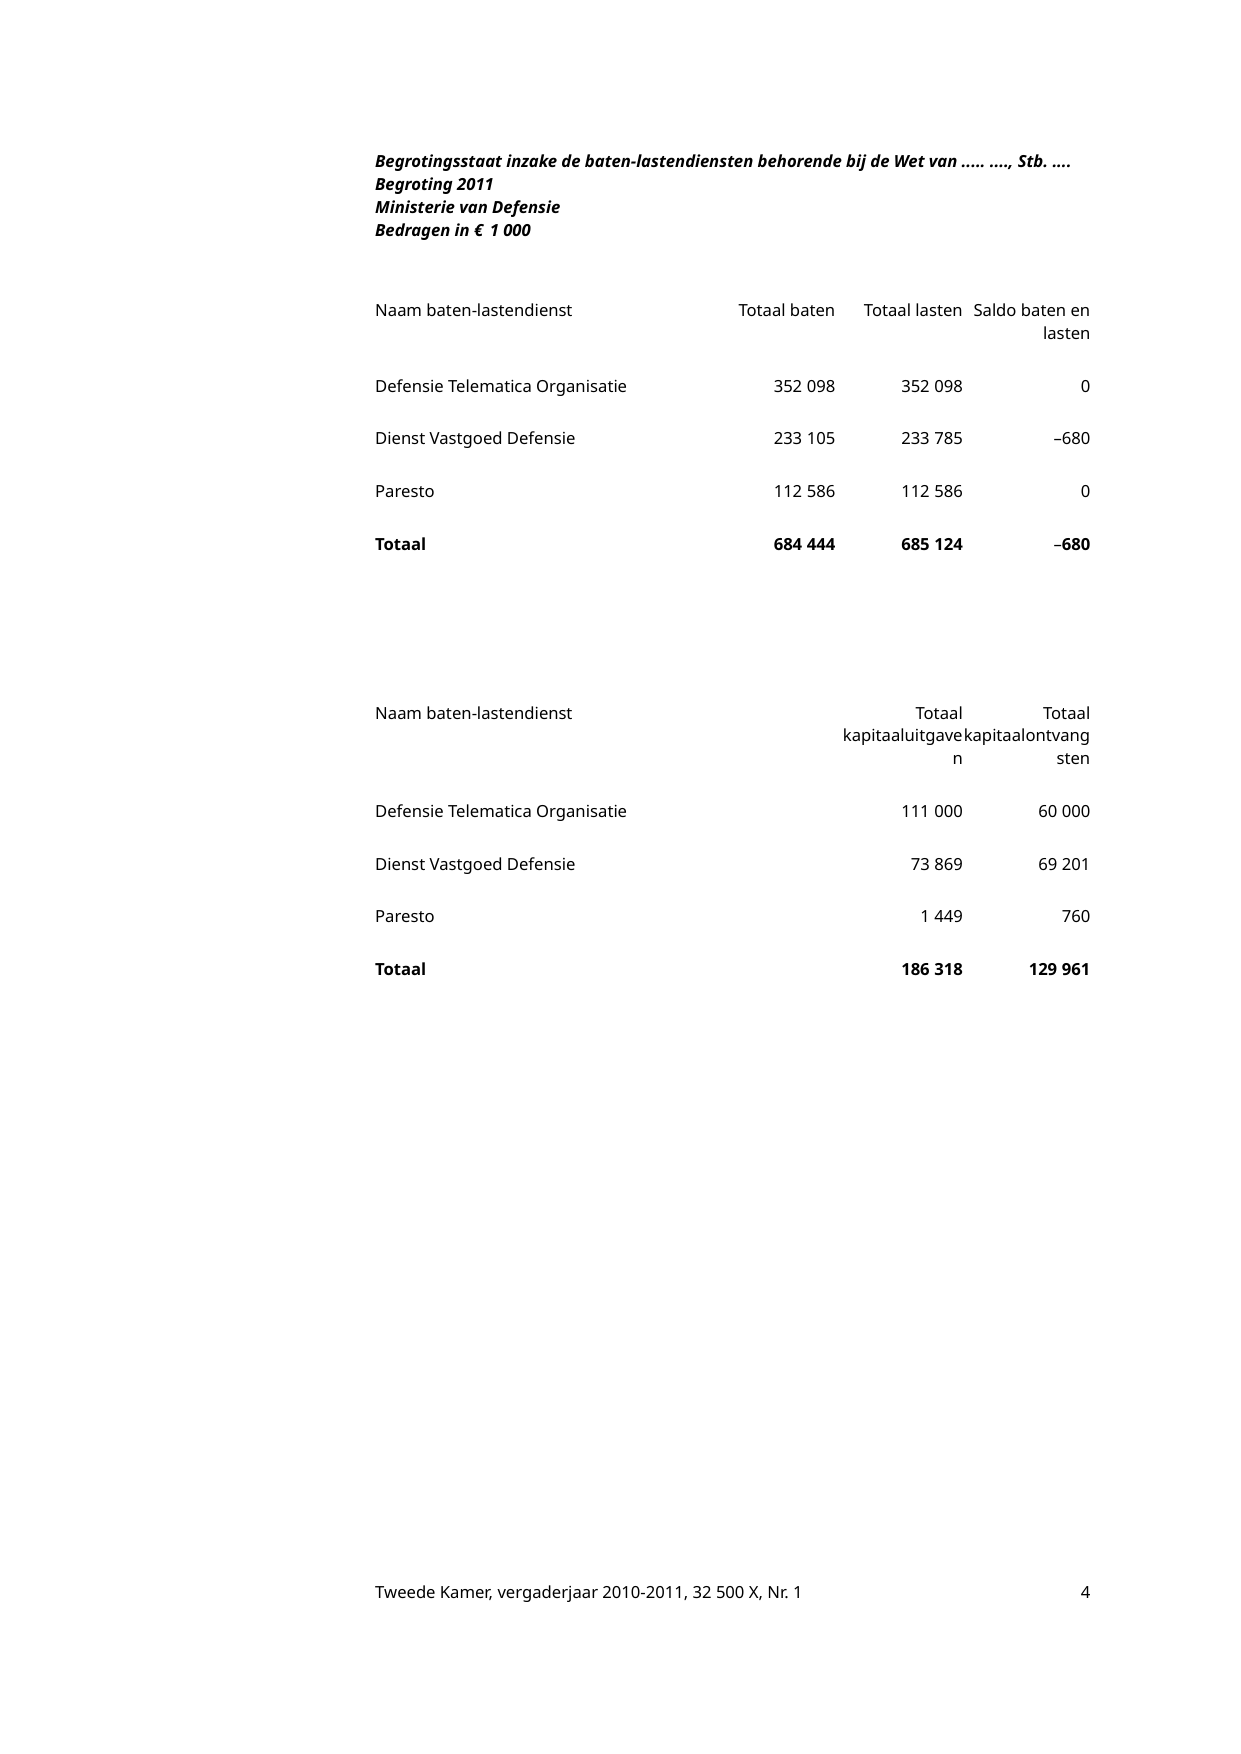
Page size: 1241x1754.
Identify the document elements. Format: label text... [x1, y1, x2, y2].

table_cell 233 105 [708, 427, 835, 479]
table_cell Defensie Telematica Organisatie [375, 800, 835, 852]
table_cell Paresto [375, 480, 708, 532]
table_cell Totaal [375, 532, 708, 585]
table_cell Totaal [375, 958, 835, 1010]
table_cell 352 098 [708, 374, 835, 427]
table_cell 1 449 [835, 905, 963, 958]
table_cell 73 869 [835, 852, 963, 905]
table_cell 760 [963, 905, 1090, 958]
text Begroting 2011 [375, 173, 1090, 195]
table_cell 129 961 [963, 958, 1090, 1010]
table_cell 111 000 [835, 800, 963, 852]
table_cell 684 444 [708, 532, 835, 585]
table_cell 233 785 [835, 427, 963, 479]
table_header Naam baten-lastendienst [375, 299, 708, 374]
table_cell 0 [963, 480, 1090, 532]
table_cell Dienst Vastgoed Defensie [375, 852, 835, 905]
table_header Totaal kapitaalontvangsten [963, 701, 1090, 799]
table_cell 60 000 [963, 800, 1090, 852]
table_header Totaal lasten [835, 299, 963, 374]
text Bedragen in € 1 000 [375, 218, 1090, 241]
table_cell 69 201 [963, 852, 1090, 905]
table_cell –680 [963, 427, 1090, 479]
table_cell 685 124 [835, 532, 963, 585]
table_cell –680 [963, 532, 1090, 585]
text Ministerie van Defensie [375, 195, 1090, 218]
table_header Naam baten-lastendienst [375, 701, 835, 799]
text Begrotingsstaat inzake de baten-lastendiensten behorende bij de Wet van ..... ...., Stb. .... [375, 150, 1090, 173]
table_cell 112 586 [708, 480, 835, 532]
table_cell 186 318 [835, 958, 963, 1010]
table_cell 0 [963, 374, 1090, 427]
table_header Totaal baten [708, 299, 835, 374]
table_cell 352 098 [835, 374, 963, 427]
table_cell Dienst Vastgoed Defensie [375, 427, 708, 479]
table_cell Defensie Telematica Organisatie [375, 374, 708, 427]
table_header Saldo baten en lasten [963, 299, 1090, 374]
table_header Totaal kapitaaluitgaven [835, 701, 963, 799]
table_cell 112 586 [835, 480, 963, 532]
table_cell Paresto [375, 905, 835, 958]
